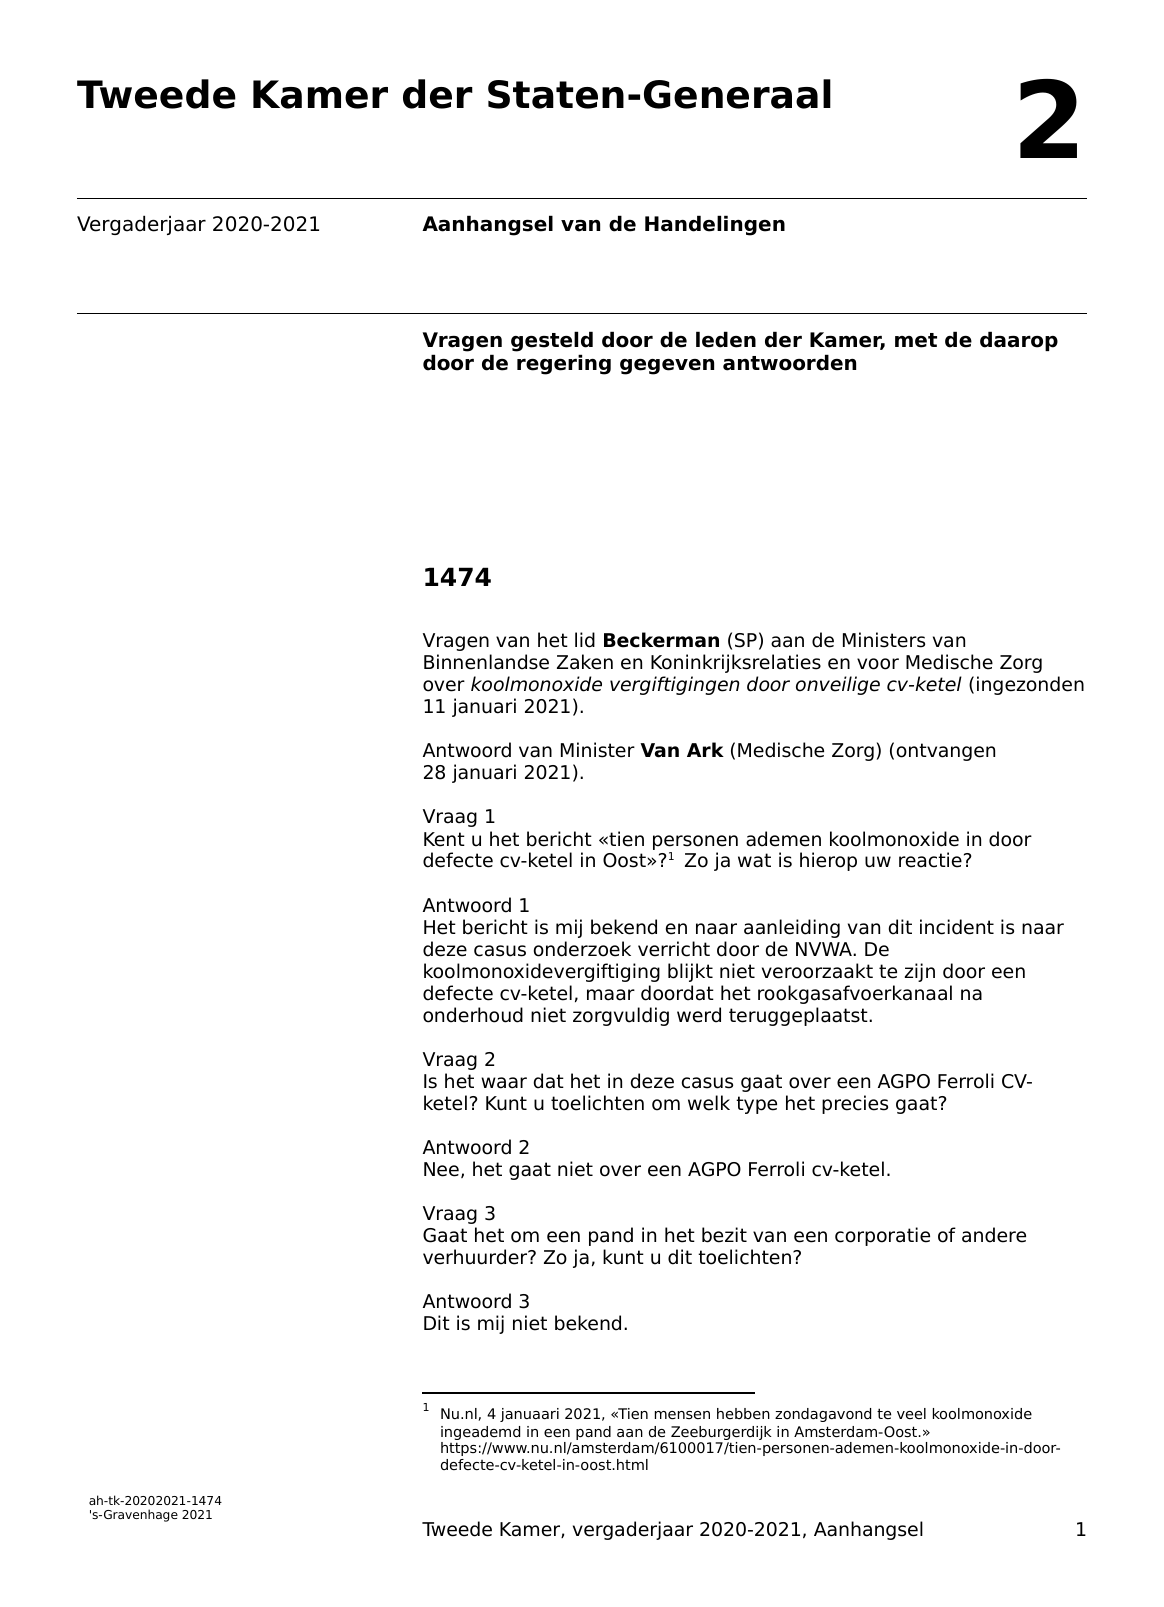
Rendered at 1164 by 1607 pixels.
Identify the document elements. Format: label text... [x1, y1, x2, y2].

text Antwoord 2 [422, 1137, 1087, 1159]
text Antwoord 1 [422, 894, 1087, 917]
table_header Tweede Kamer der Staten-Generaal [77, 59, 886, 198]
text Het bericht is mij bekend en naar aanleiding van dit incident is naar deze casus onderzoek verricht door de NVWA. De koolmonoxidevergiftiging blijkt niet veroorzaakt te zijn door een defecte cv-ketel, maar doordat het rookgasafvoerkanaal na onderhoud niet zorgvuldig werd teruggeplaatst. [422, 917, 1087, 1026]
table_header 2 [886, 59, 1087, 198]
text 1474 [422, 563, 1087, 592]
text Vragen van het lid Beckerman (SP) aan de Ministers van Binnenlandse Zaken en Koninkrijksrelaties en voor Medische Zorg over koolmonoxide vergiftigingen door onveilige cv-ketel (ingezonden 11 januari 2021). [422, 630, 1087, 718]
text Nee, het gaat niet over een AGPO Ferroli cv-ketel. [422, 1159, 1087, 1181]
text Gaat het om een pand in het bezit van een corporatie of andere verhuurder? Zo ja, kunt u dit toelichten? [422, 1225, 1087, 1269]
text ah-tk-20202021-1474 [88, 1494, 323, 1508]
text Dit is mij niet bekend. [422, 1313, 1087, 1335]
text Nu.nl, 4 januaari 2021, «Tien mensen hebben zondagavond te veel koolmonoxide ingeademd in een pand aan de Zeeburgerdijk in Amsterdam-Oost.» https://www.nu.nl/amsterdam/6100017/tien-personen-ademen-koolmonoxide-in-door-defecte-cv-ketel-in-oost.html [422, 1402, 1087, 1474]
table_cell Vragen gesteld door de leden der Kamer, met de daarop door de regering gegeven antwoorden [422, 314, 1087, 375]
text 's-Gravenhage 2021 [88, 1508, 323, 1522]
text Is het waar dat het in deze casus gaat over een AGPO Ferroli CV-ketel? Kunt u toelichten om welk type het precies gaat? [422, 1071, 1087, 1114]
text Vraag 3 [422, 1203, 1087, 1225]
table_cell [77, 314, 422, 375]
table_cell Aanhangsel van de Handelingen [422, 199, 1087, 313]
text Kent u het bericht «tien personen ademen koolmonoxide in door defecte cv-ketel in Oost»? Zo ja wat is hierop uw reactie? [422, 828, 1087, 872]
text Vraag 1 [422, 806, 1087, 828]
text Antwoord van Minister Van Ark (Medische Zorg) (ontvangen 28 januari 2021). [422, 740, 1087, 784]
text Antwoord 3 [422, 1291, 1087, 1313]
table_cell Vergaderjaar 2020-2021 [77, 199, 422, 313]
text Vraag 2 [422, 1049, 1087, 1071]
